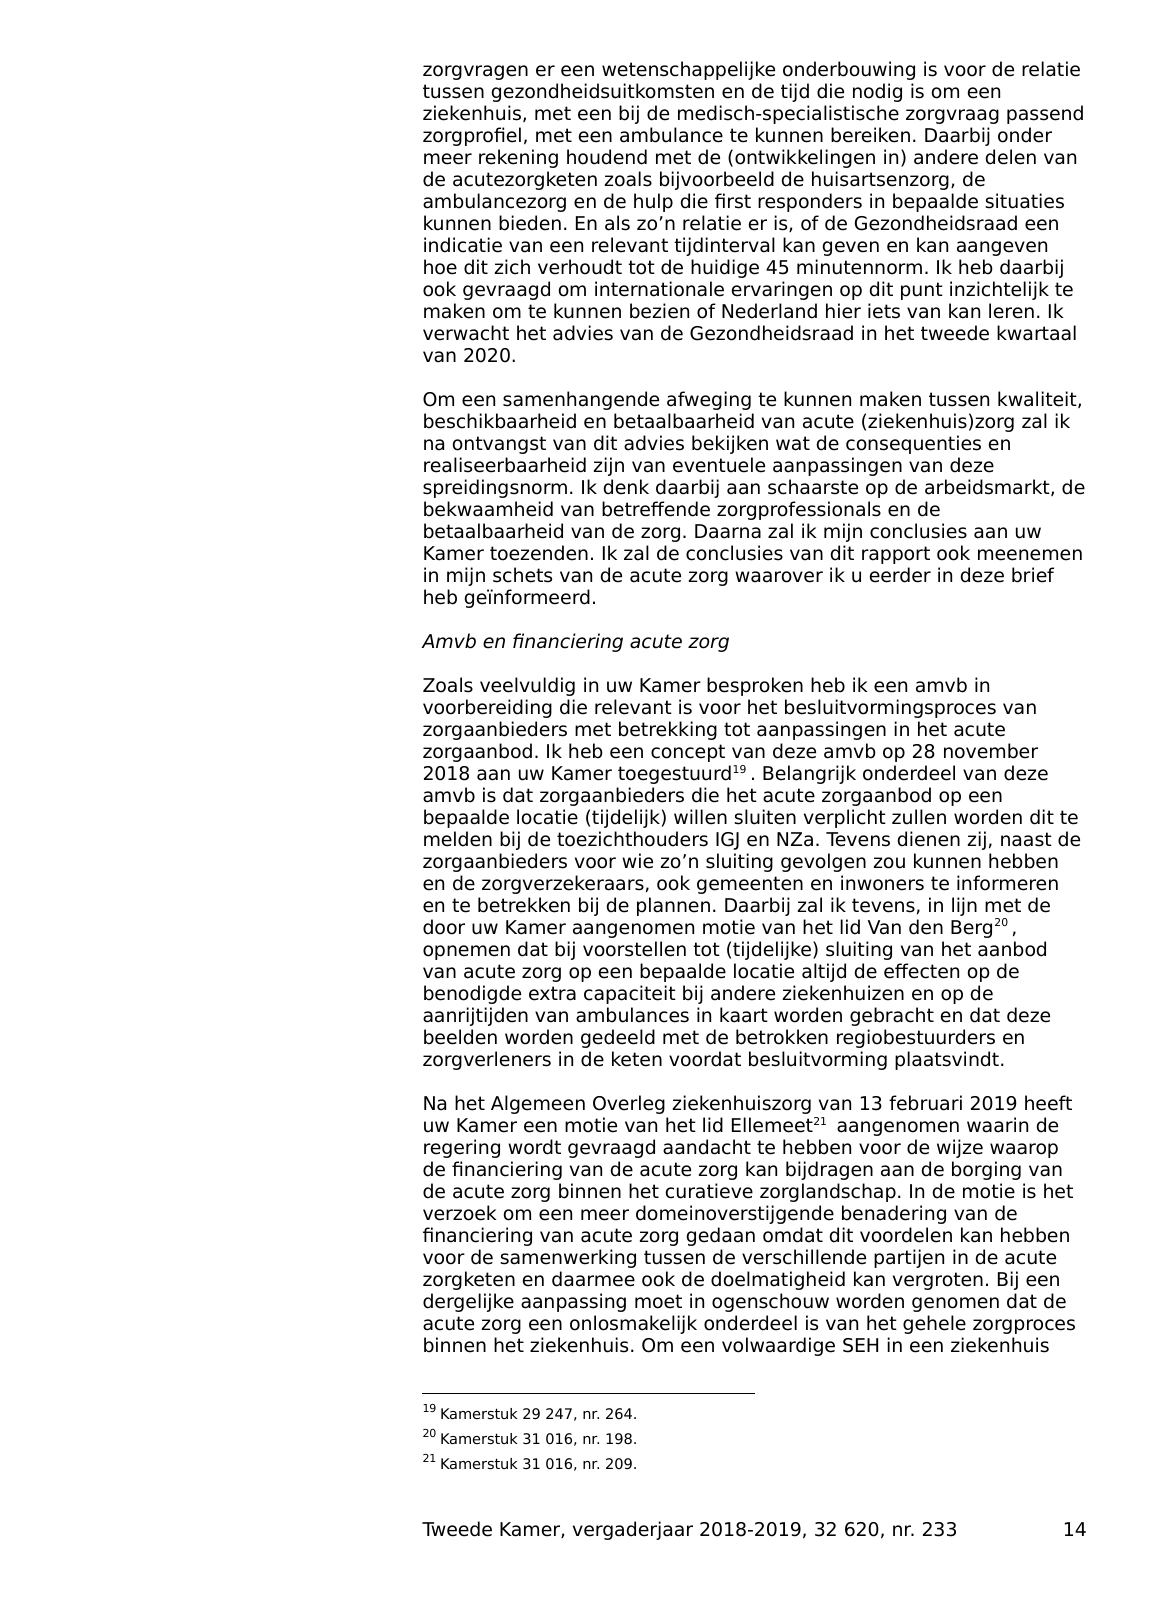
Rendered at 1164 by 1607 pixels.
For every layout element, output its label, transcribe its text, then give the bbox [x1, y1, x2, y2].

text Zoals veelvuldig in uw Kamer besproken heb ik een amvb in voorbereiding die relevant is voor het besluitvormingsproces van zorgaanbieders met betrekking tot aanpassingen in het acute zorgaanbod. Ik heb een concept van deze amvb op 28 november 2018 aan uw Kamer toegestuurd. Belangrijk onderdeel van deze amvb is dat zorgaanbieders die het acute zorgaanbod op een bepaalde locatie (tijdelijk) willen sluiten verplicht zullen worden dit te melden bij de toezichthouders IGJ en NZa. Tevens dienen zij, naast de zorgaanbieders voor wie zo’n sluiting gevolgen zou kunnen hebben en de zorgverzekeraars, ook gemeenten en inwoners te informeren en te betrekken bij de plannen. Daarbij zal ik tevens, in lijn met de door uw Kamer aangenomen motie van het lid Van den Berg, opnemen dat bij voorstellen tot (tijdelijke) sluiting van het aanbod van acute zorg op een bepaalde locatie altijd de effecten op de benodigde extra capaciteit bij andere ziekenhuizen en op de aanrijtijden van ambulances in kaart worden gebracht en dat deze beelden worden gedeeld met de betrokken regiobestuurders en zorgverleners in de keten voordat besluitvorming plaatsvindt. [422, 675, 1087, 1071]
text Om een samenhangende afweging te kunnen maken tussen kwaliteit, beschikbaarheid en betaalbaarheid van acute (ziekenhuis)zorg zal ik na ontvangst van dit advies bekijken wat de consequenties en realiseerbaarheid zijn van eventuele aanpassingen van deze spreidingsnorm. Ik denk daarbij aan schaarste op de arbeidsmarkt, de bekwaamheid van betreffende zorgprofessionals en de betaalbaarheid van de zorg. Daarna zal ik mijn conclusies aan uw Kamer toezenden. Ik zal de conclusies van dit rapport ook meenemen in mijn schets van de acute zorg waarover ik u eerder in deze brief heb geïnformeerd. [422, 389, 1087, 609]
text Kamerstuk 31 016, nr. 198. [422, 1427, 1087, 1449]
text Kamerstuk 31 016, nr. 209. [422, 1452, 1087, 1474]
text Kamerstuk 29 247, nr. 264. [422, 1402, 1087, 1424]
text Na het Algemeen Overleg ziekenhuiszorg van 13 februari 2019 heeft uw Kamer een motie van het lid Ellemeet aangenomen waarin de regering wordt gevraagd aandacht te hebben voor de wijze waarop de financiering van de acute zorg kan bijdragen aan de borging van de acute zorg binnen het curatieve zorglandschap. In de motie is het verzoek om een meer domeinoverstijgende benadering van de financiering van acute zorg gedaan omdat dit voordelen kan hebben voor de samenwerking tussen de verschillende partijen in de acute zorgketen en daarmee ook de doelmatigheid kan vergroten. Bij een dergelijke aanpassing moet in ogenschouw worden genomen dat de acute zorg een onlosmakelijk onderdeel is van het gehele zorgproces binnen het ziekenhuis. Om een volwaardige SEH in een ziekenhuis [422, 1093, 1087, 1357]
text zorgvragen er een wetenschappelijke onderbouwing is voor de relatie tussen gezondheidsuitkomsten en de tijd die nodig is om een ziekenhuis, met een bij de medisch-specialistische zorgvraag passend zorgprofiel, met een ambulance te kunnen bereiken. Daarbij onder meer rekening houdend met de (ontwikkelingen in) andere delen van de acutezorgketen zoals bijvoorbeeld de huisartsenzorg, de ambulancezorg en de hulp die first responders in bepaalde situaties kunnen bieden. En als zo’n relatie er is, of de Gezondheidsraad een indicatie van een relevant tijdinterval kan geven en kan aangeven hoe dit zich verhoudt tot de huidige 45 minutennorm. Ik heb daarbij ook gevraagd om internationale ervaringen op dit punt inzichtelijk te maken om te kunnen bezien of Nederland hier iets van kan leren. Ik verwacht het advies van de Gezondheidsraad in het tweede kwartaal van 2020. [422, 59, 1087, 367]
subtitle Amvb en financiering acute zorg [422, 631, 1087, 653]
